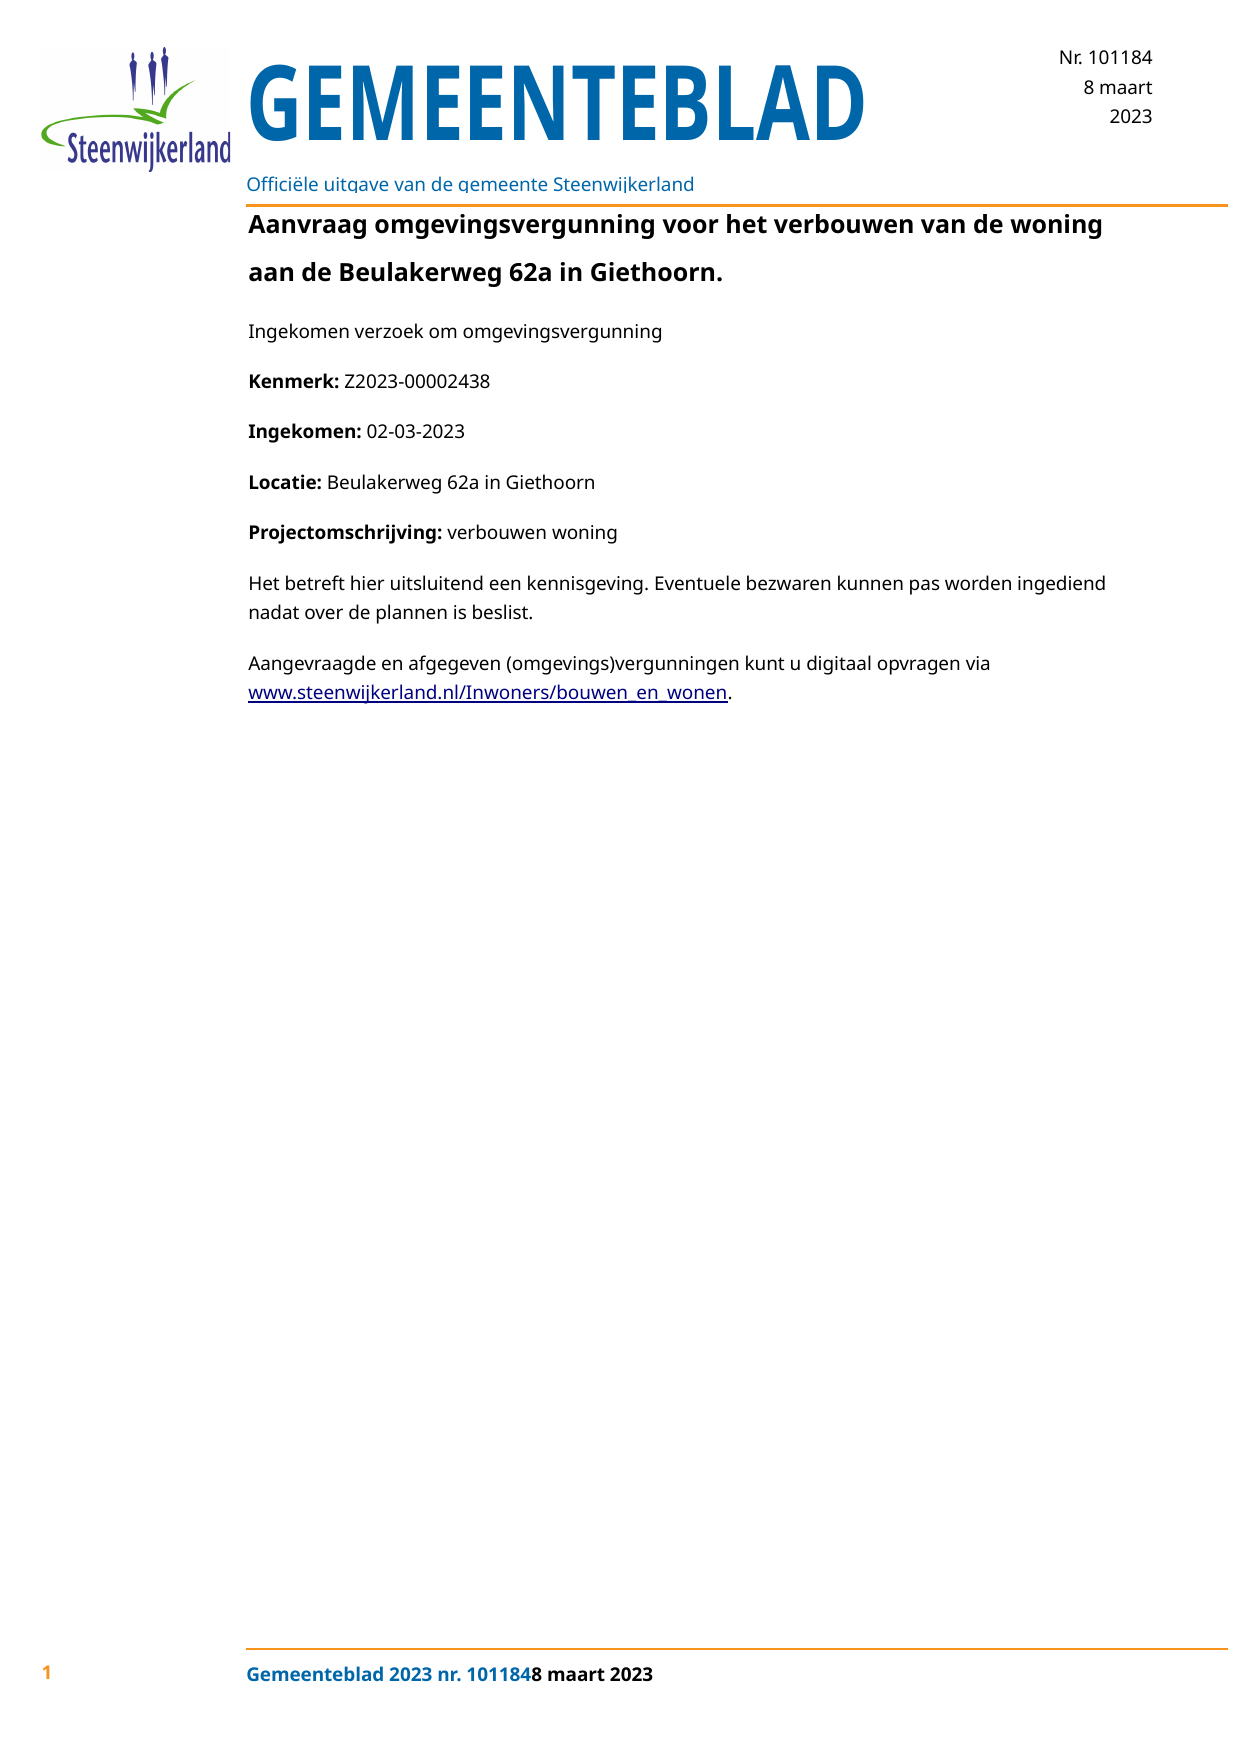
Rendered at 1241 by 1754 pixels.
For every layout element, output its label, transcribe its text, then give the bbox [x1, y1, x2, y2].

text Aanvraag omgevingsvergunning voor het verbouwen van de woning aan de Beulakerweg 62a in Giethoorn. [248, 207, 1152, 288]
text Projectomschrijving: verbouwen woning [248, 519, 1152, 545]
text Kenmerk: Z2023-00002438 [248, 368, 1152, 394]
text Het betreft hier uitsluitend een kennisgeving. Eventuele bezwaren kunnen pas worden ingediend nadat over de plannen is beslist. [248, 570, 1152, 625]
text Ingekomen: 02-03-2023 [248, 419, 1152, 444]
text Locatie: Beulakerweg 62a in Giethoorn [248, 469, 1152, 495]
text Ingekomen verzoek om omgevingsvergunning [248, 318, 1152, 344]
picture [41, 47, 231, 172]
text Aangevraagde en afgegeven (omgevings)vergunningen kunt u digitaal opvragen via www.steenwijkerland.nl/Inwoners/bouwen_en_wonen. [248, 650, 1152, 705]
